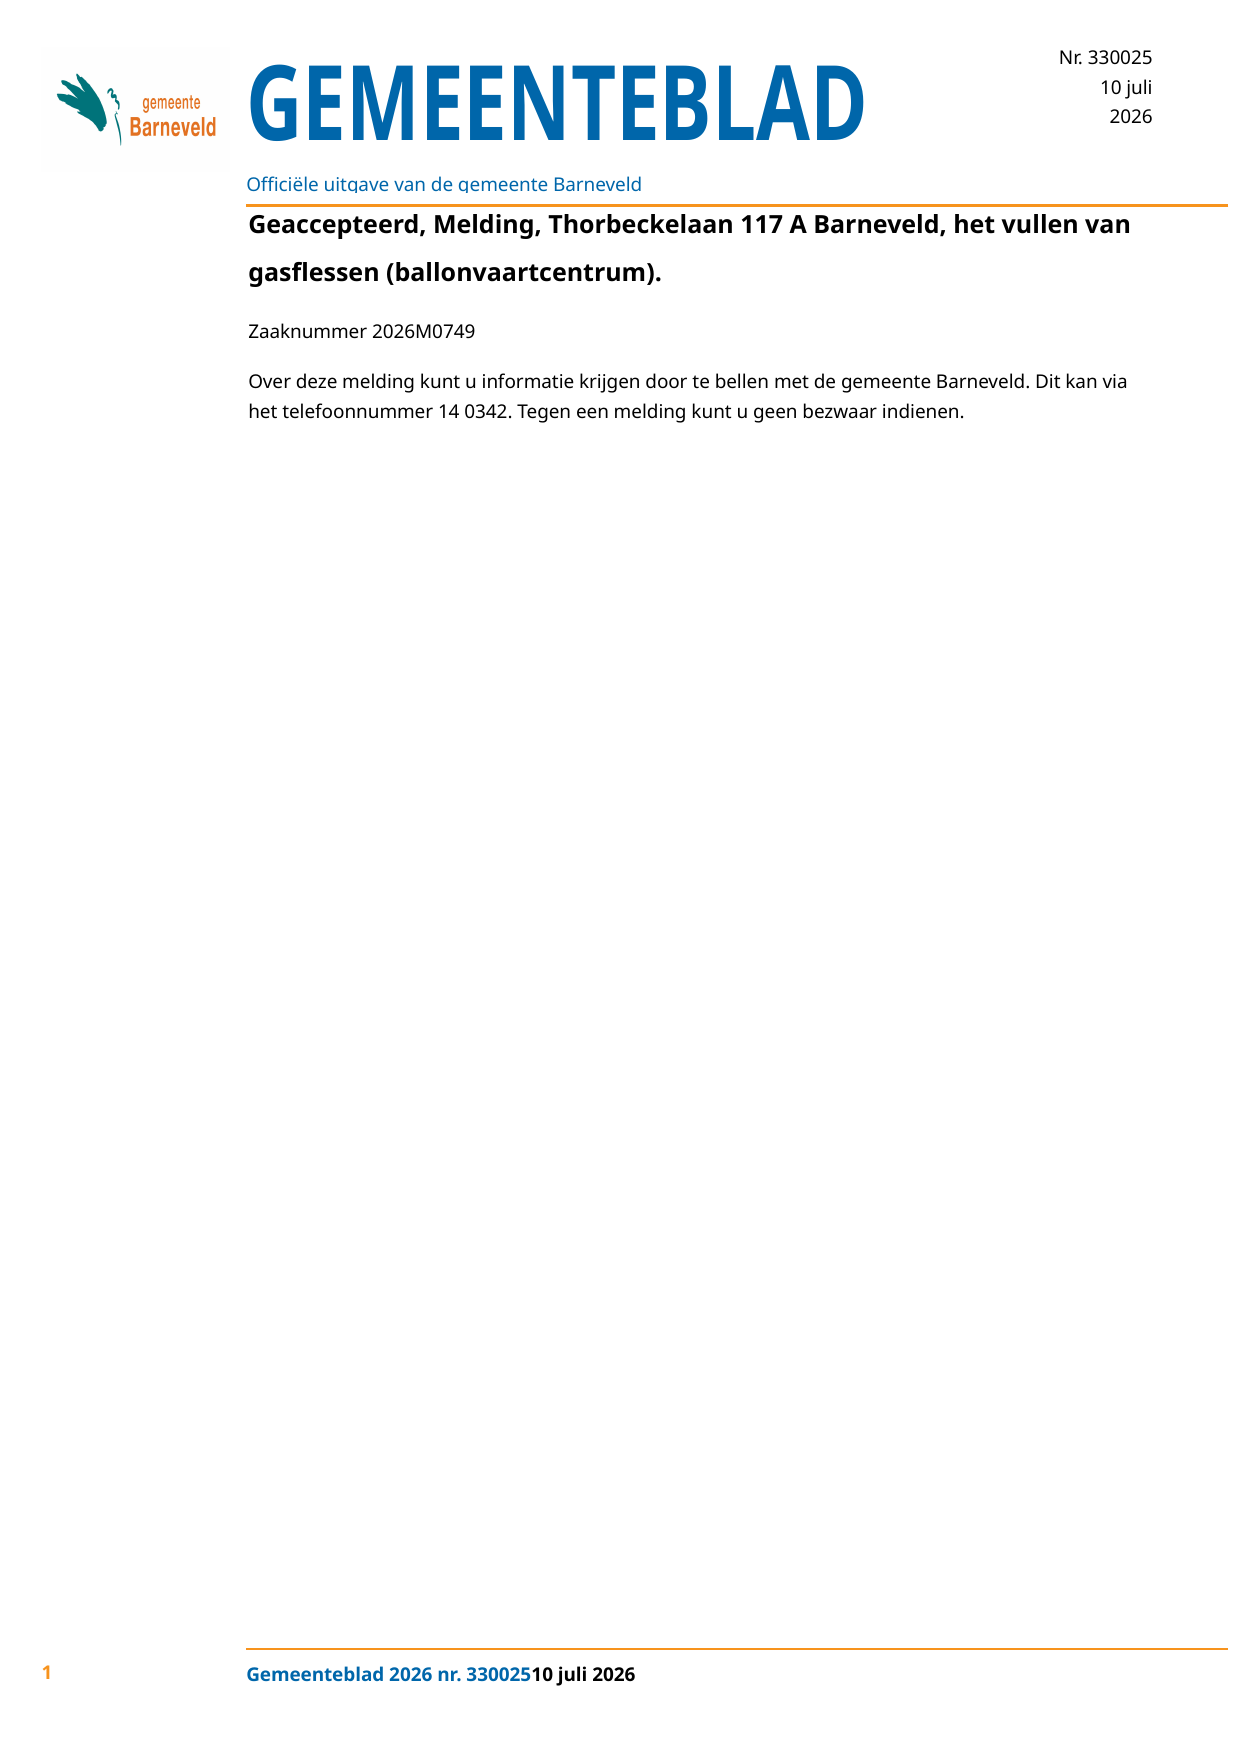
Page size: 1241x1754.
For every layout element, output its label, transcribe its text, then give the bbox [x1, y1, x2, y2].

text Over deze melding kunt u informatie krijgen door te bellen met de gemeente Barneveld. Dit kan via het telefoonnummer 14 0342. Tegen een melding kunt u geen bezwaar indienen. [248, 368, 1152, 424]
text Geaccepteerd, Melding, Thorbeckelaan 117 A Barneveld, het vullen van gasflessen (ballonvaartcentrum). [248, 207, 1152, 288]
text Zaaknummer 2026M0749 [248, 318, 1152, 344]
picture [41, 47, 231, 172]
